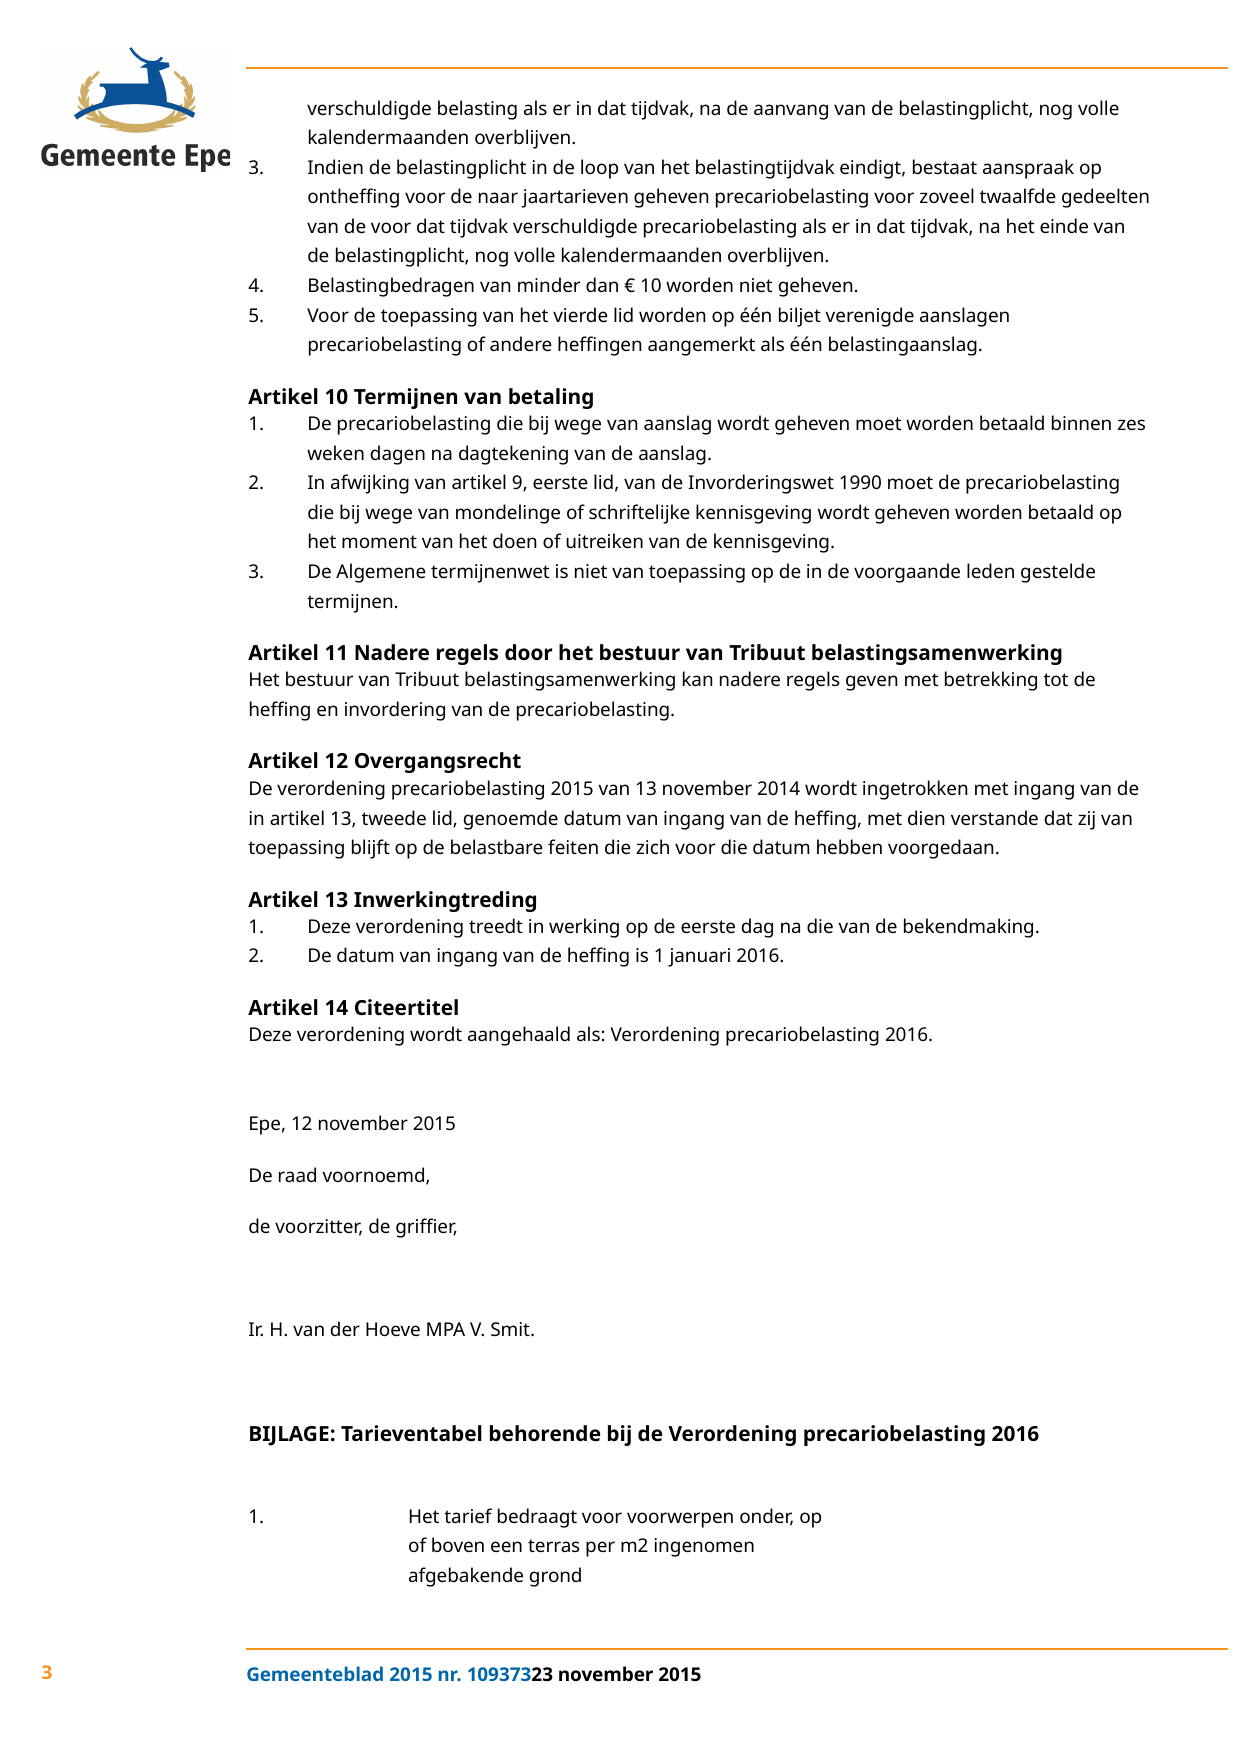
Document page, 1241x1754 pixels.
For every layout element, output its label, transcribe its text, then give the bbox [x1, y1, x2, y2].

list Indien de belastingplicht in de loop van het belastingtijdvak eindigt, bestaat aanspraak op ontheffing voor de naar jaartarieven geheven precariobelasting voor zoveel twaalfde gedeelten van de voor dat tijdvak verschuldigde precariobelasting als er in dat tijdvak, na het einde van de belastingplicht, nog volle kalendermaanden overblijven. [248, 154, 1152, 268]
text Epe, 12 november 2015 [248, 1110, 1152, 1136]
list Belastingbedragen van minder dan € 10 worden niet geheven. [248, 272, 1152, 298]
list De Algemene termijnenwet is niet van toepassing op de in de voorgaande leden gestelde termijnen. [248, 558, 1152, 613]
list Deze verordening treedt in werking op de eerste dag na die van de bekendmaking. [248, 913, 1152, 939]
table_header [992, 1503, 1152, 1588]
table_header 1. [248, 1503, 408, 1588]
list De precariobelasting die bij wege van aanslag wordt geheven moet worden betaald binnen zes weken dagen na dagtekening van de aanslag. [248, 410, 1152, 466]
text Artikel 14 Citeertitel [248, 993, 1152, 1022]
text Deze verordening wordt aangehaald als: Verordening precariobelasting 2016. [248, 1022, 1152, 1047]
text Het bestuur van Tribuut belastingsamenwerking kan nadere regels geven met betrekking tot de heffing en invordering van de precariobelasting. [248, 667, 1152, 722]
table_header [832, 1503, 992, 1588]
text BIJLAGE: Tarieventabel behorende bij de Verordening precariobelasting 2016 [248, 1419, 1152, 1447]
text Artikel 10 Termijnen van betaling [248, 382, 1152, 410]
text Ir. H. van der Hoeve MPA V. Smit. [248, 1316, 1152, 1342]
picture [41, 47, 231, 172]
text de voorzitter, de griffier, [248, 1213, 1152, 1239]
text Artikel 13 Inwerkingtreding [248, 885, 1152, 913]
text De verordening precariobelasting 2015 van 13 november 2014 wordt ingetrokken met ingang van de in artikel 13, tweede lid, genoemde datum van ingang van de heffing, met dien verstande dat zij van toepassing blijft op de belastbare feiten die zich voor die datum hebben voorgedaan. [248, 775, 1152, 860]
table_header Het tarief bedraagt voor voorwerpen onder, op of boven een terras per m2 ingenomen afgebakende grond [408, 1503, 832, 1588]
list Voor de toepassing van het vierde lid worden op één biljet verenigde aanslagen precariobelasting of andere heffingen aangemerkt als één belastingaanslag. [248, 302, 1152, 357]
list De datum van ingang van de heffing is 1 januari 2016. [248, 943, 1152, 968]
text Artikel 12 Overgangsrecht [248, 747, 1152, 775]
text Artikel 11 Nadere regels door het bestuur van Tribuut belastingsamenwerking [248, 638, 1152, 667]
list verschuldigde belasting als er in dat tijdvak, na de aanvang van de belastingplicht, nog volle kalendermaanden overblijven. [248, 95, 1152, 150]
list In afwijking van artikel 9, eerste lid, van de Invorderingswet 1990 moet de precariobelasting die bij wege van mondelinge of schriftelijke kennisgeving wordt geheven worden betaald op het moment van het doen of uitreiken van de kennisgeving. [248, 469, 1152, 554]
text De raad voornoemd, [248, 1162, 1152, 1187]
